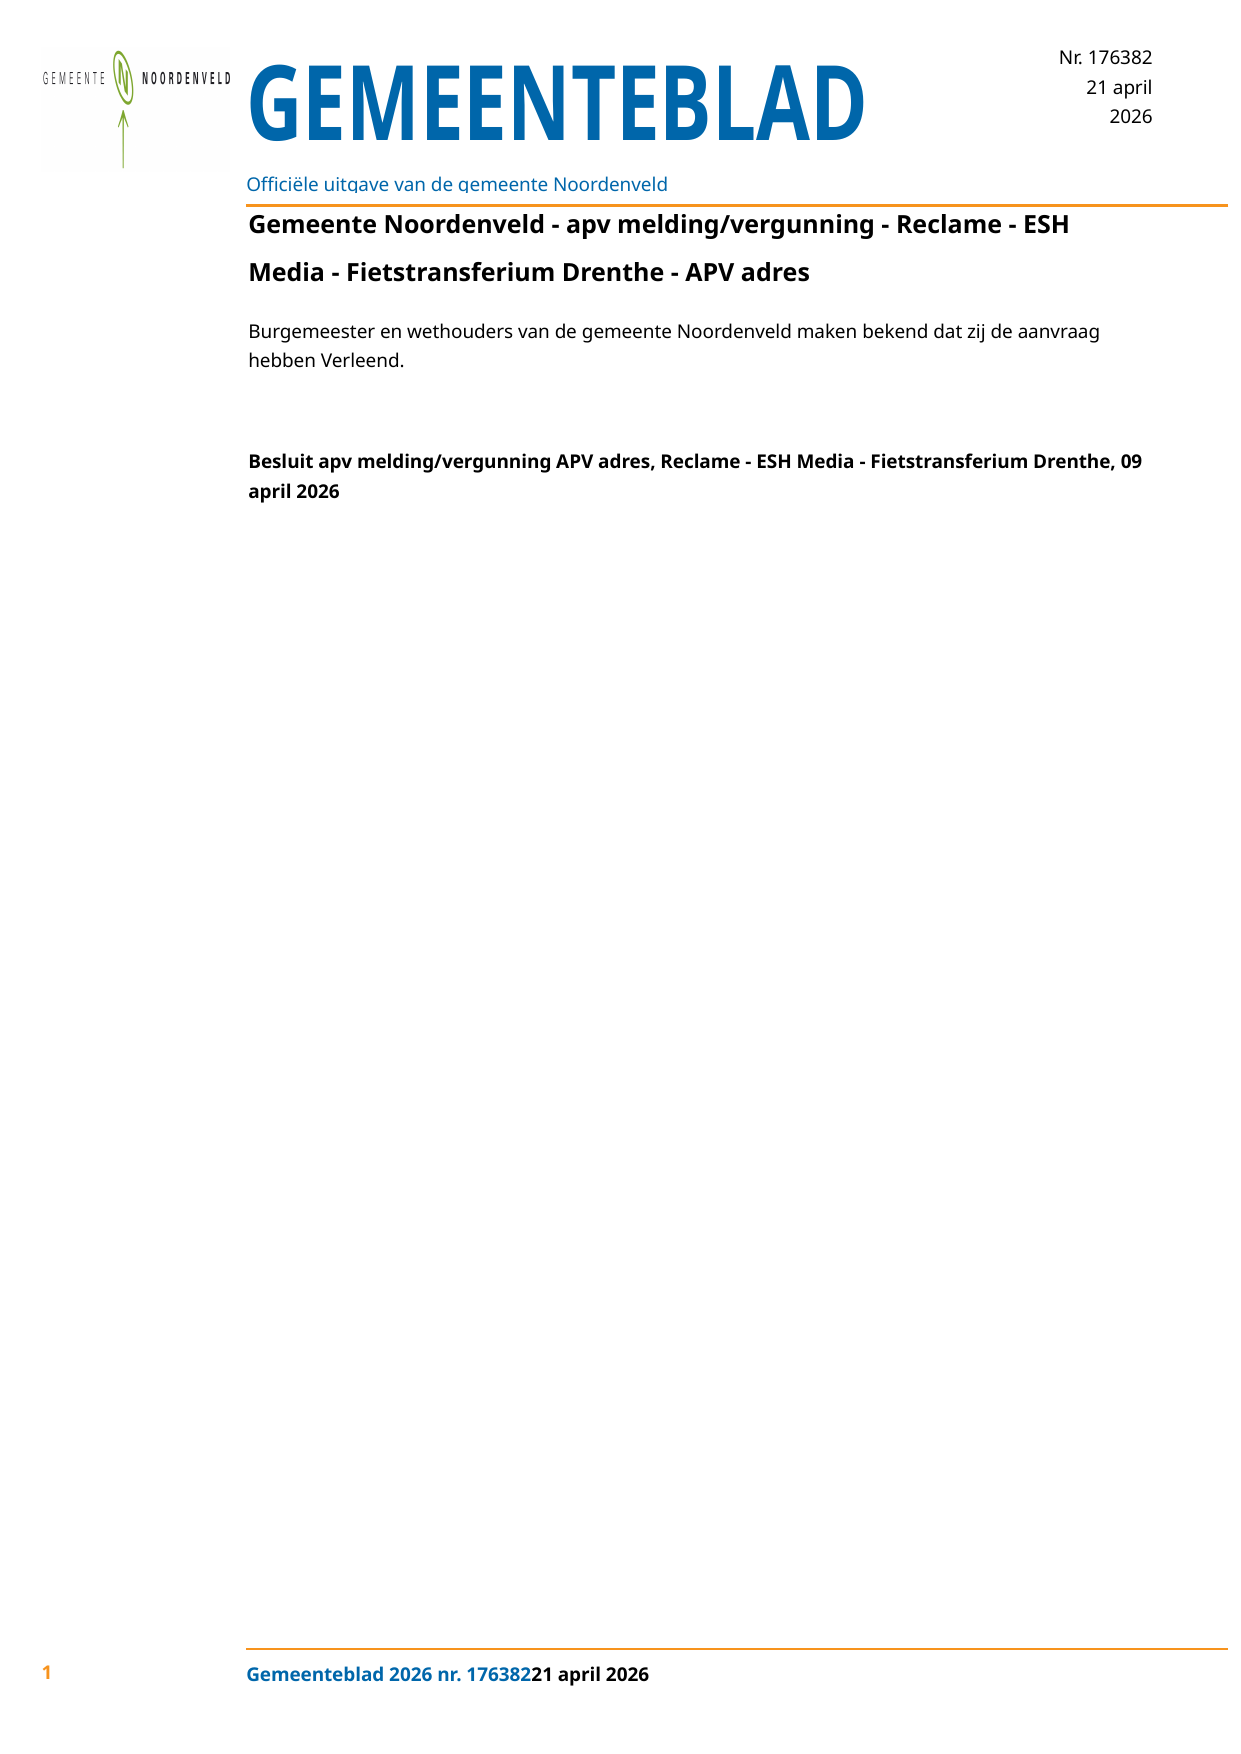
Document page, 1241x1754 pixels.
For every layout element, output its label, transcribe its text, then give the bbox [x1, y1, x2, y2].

picture [41, 47, 231, 172]
text Burgemeester en wethouders van de gemeente Noordenveld maken bekend dat zij de aanvraag hebben Verleend. [248, 318, 1152, 373]
text Besluit apv melding/vergunning APV adres, Reclame - ESH Media - Fietstransferium Drenthe, 09 april 2026 [248, 448, 1152, 504]
text Gemeente Noordenveld - apv melding/vergunning - Reclame - ESH Media - Fietstransferium Drenthe - APV adres [248, 207, 1152, 288]
